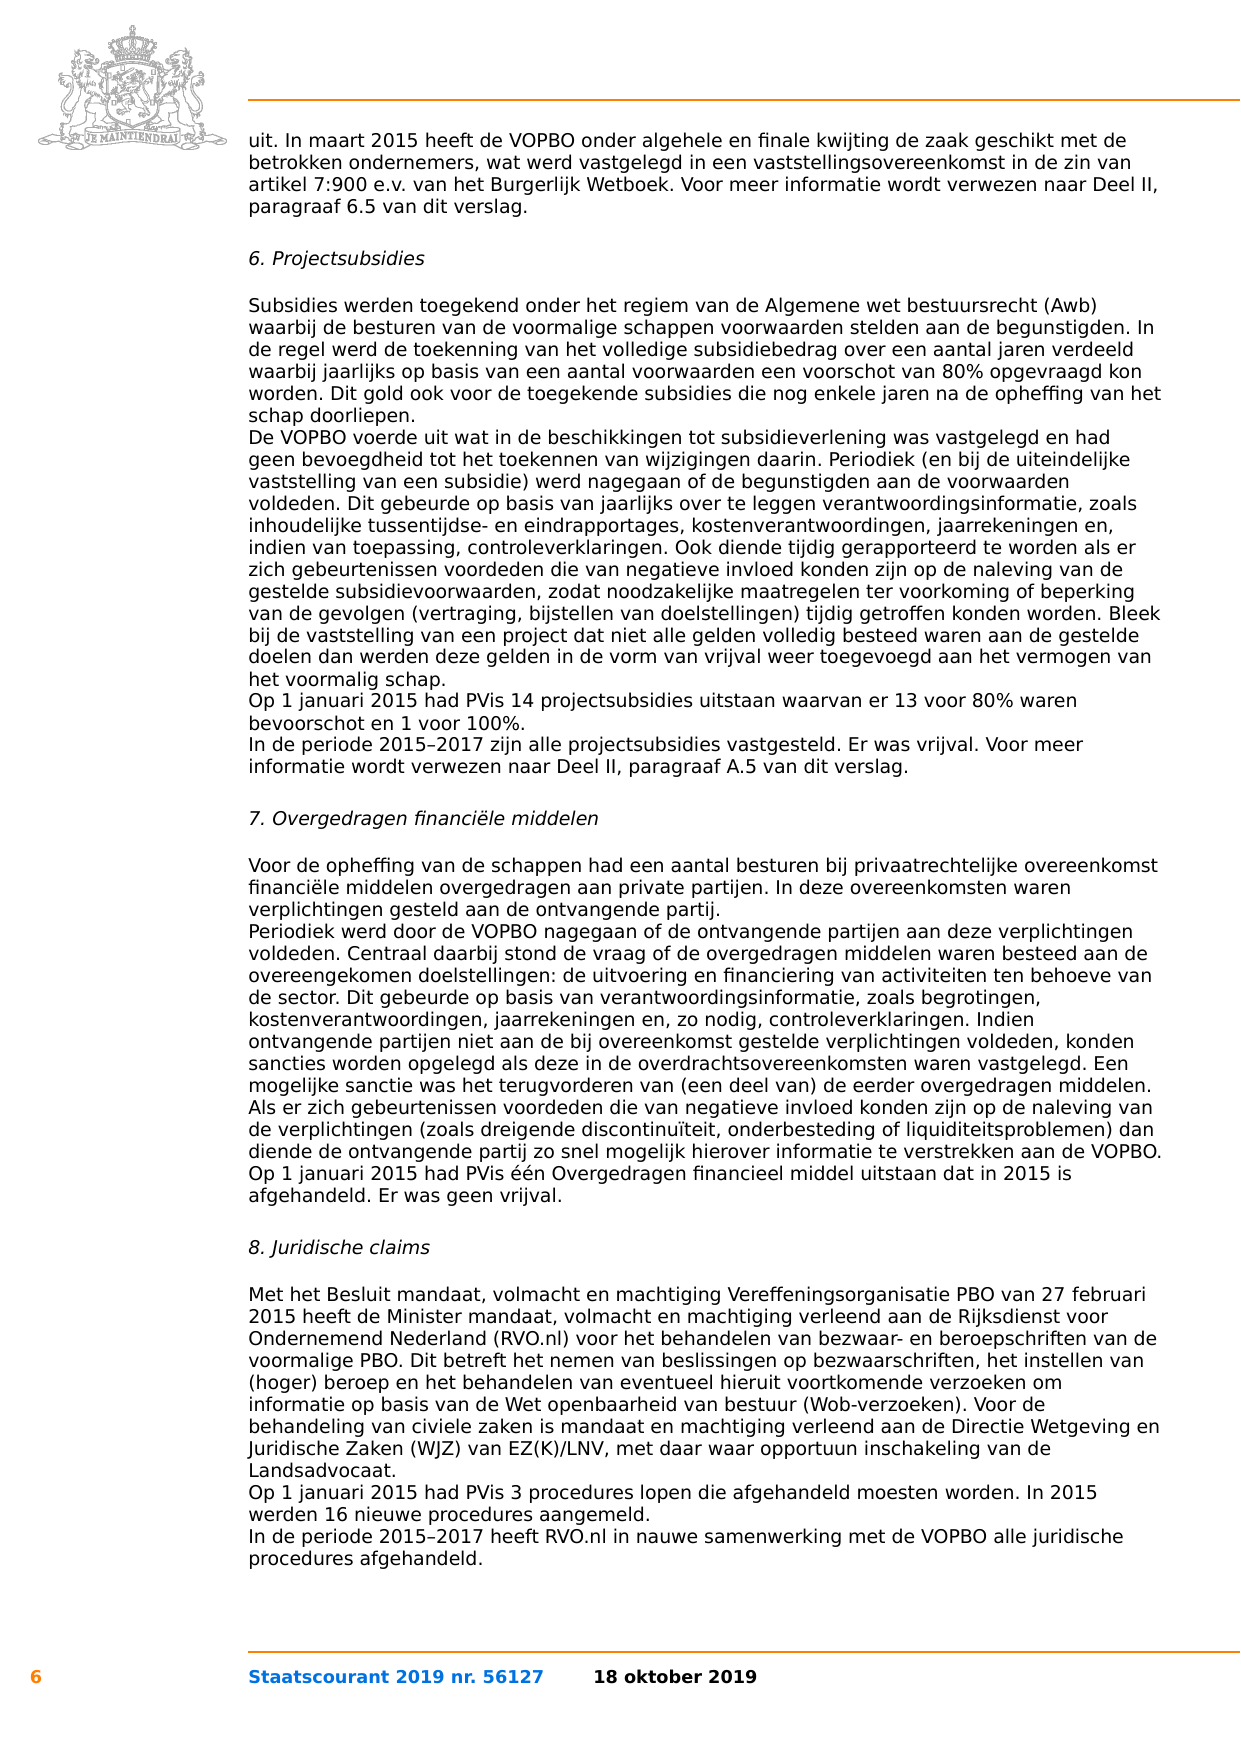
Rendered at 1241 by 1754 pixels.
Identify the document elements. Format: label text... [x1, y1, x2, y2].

text De VOPBO voerde uit wat in de beschikkingen tot subsidieverlening was vastgelegd en had geen bevoegdheid tot het toekennen van wijzigingen daarin. Periodiek (en bij de uiteindelijke vaststelling van een subsidie) werd nagegaan of de begunstigden aan de voorwaarden voldeden. Dit gebeurde op basis van jaarlijks over te leggen verantwoordingsinformatie, zoals inhoudelijke tussentijdse- en eindrapportages, kostenverantwoordingen, jaarrekeningen en, indien van toepassing, controleverklaringen. Ook diende tijdig gerapporteerd te worden als er zich gebeurtenissen voordeden die van negatieve invloed konden zijn op de naleving van de gestelde subsidievoorwaarden, zodat noodzakelijke maatregelen ter voorkoming of beperking van de gevolgen (vertraging, bijstellen van doelstellingen) tijdig getroffen konden worden. Bleek bij de vaststelling van een project dat niet alle gelden volledig besteed waren aan de gestelde doelen dan werden deze gelden in de vorm van vrijval weer toegevoegd aan het vermogen van het voormalig schap. [248, 427, 1163, 690]
text Op 1 januari 2015 had PVis één Overgedragen financieel middel uitstaan dat in 2015 is afgehandeld. Er was geen vrijval. [248, 1163, 1163, 1207]
text uit. In maart 2015 heeft de VOPBO onder algehele en finale kwijting de zaak geschikt met de betrokken ondernemers, wat werd vastgelegd in een vaststellingsovereenkomst in de zin van artikel 7:900 e.v. van het Burgerlijk Wetboek. Voor meer informatie wordt verwezen naar Deel II, paragraaf 6.5 van dit verslag. [248, 130, 1163, 218]
text In de periode 2015–2017 zijn alle projectsubsidies vastgesteld. Er was vrijval. Voor meer informatie wordt verwezen naar Deel II, paragraaf A.5 van dit verslag. [248, 734, 1163, 778]
text Periodiek werd door de VOPBO nagegaan of de ontvangende partijen aan deze verplichtingen voldeden. Centraal daarbij stond de vraag of de overgedragen middelen waren besteed aan de overeengekomen doelstellingen: de uitvoering en financiering van activiteiten ten behoeve van de sector. Dit gebeurde op basis van verantwoordingsinformatie, zoals begrotingen, kostenverantwoordingen, jaarrekeningen en, zo nodig, controleverklaringen. Indien ontvangende partijen niet aan de bij overeenkomst gestelde verplichtingen voldeden, konden sancties worden opgelegd als deze in de overdrachtsovereenkomsten waren vastgelegd. Een mogelijke sanctie was het terugvorderen van (een deel van) de eerder overgedragen middelen. Als er zich gebeurtenissen voordeden die van negatieve invloed konden zijn op de naleving van de verplichtingen (zoals dreigende discontinuïteit, onderbesteding of liquiditeitsproblemen) dan diende de ontvangende partij zo snel mogelijk hierover informatie te verstrekken aan de VOPBO. [248, 921, 1163, 1163]
subtitle 8. Juridische claims [248, 1237, 1163, 1259]
picture [38, 25, 227, 150]
text In de periode 2015–2017 heeft RVO.nl in nauwe samenwerking met de VOPBO alle juridische procedures afgehandeld. [248, 1526, 1163, 1570]
text Op 1 januari 2015 had PVis 3 procedures lopen die afgehandeld moesten worden. In 2015 werden 16 nieuwe procedures aangemeld. [248, 1482, 1163, 1526]
text Met het Besluit mandaat, volmacht en machtiging Vereffeningsorganisatie PBO van 27 februari 2015 heeft de Minister mandaat, volmacht en machtiging verleend aan de Rijksdienst voor Ondernemend Nederland (RVO.nl) voor het behandelen van bezwaar- en beroepschriften van de voormalige PBO. Dit betreft het nemen van beslissingen op bezwaarschriften, het instellen van (hoger) beroep en het behandelen van eventueel hieruit voortkomende verzoeken om informatie op basis van de Wet openbaarheid van bestuur (Wob-verzoeken). Voor de behandeling van civiele zaken is mandaat en machtiging verleend aan de Directie Wetgeving en Juridische Zaken (WJZ) van EZ(K)/LNV, met daar waar opportuun inschakeling van de Landsadvocaat. [248, 1284, 1163, 1482]
subtitle 6. Projectsubsidies [248, 248, 1163, 270]
text Subsidies werden toegekend onder het regiem van de Algemene wet bestuursrecht (Awb) waarbij de besturen van de voormalige schappen voorwaarden stelden aan de begunstigden. In de regel werd de toekenning van het volledige subsidiebedrag over een aantal jaren verdeeld waarbij jaarlijks op basis van een aantal voorwaarden een voorschot van 80% opgevraagd kon worden. Dit gold ook voor de toegekende subsidies die nog enkele jaren na de opheffing van het schap doorliepen. [248, 295, 1163, 427]
text Voor de opheffing van de schappen had een aantal besturen bij privaatrechtelijke overeenkomst financiële middelen overgedragen aan private partijen. In deze overeenkomsten waren verplichtingen gesteld aan de ontvangende partij. [248, 855, 1163, 921]
subtitle 7. Overgedragen financiële middelen [248, 808, 1163, 830]
text Op 1 januari 2015 had PVis 14 projectsubsidies uitstaan waarvan er 13 voor 80% waren bevoorschot en 1 voor 100%. [248, 690, 1163, 734]
